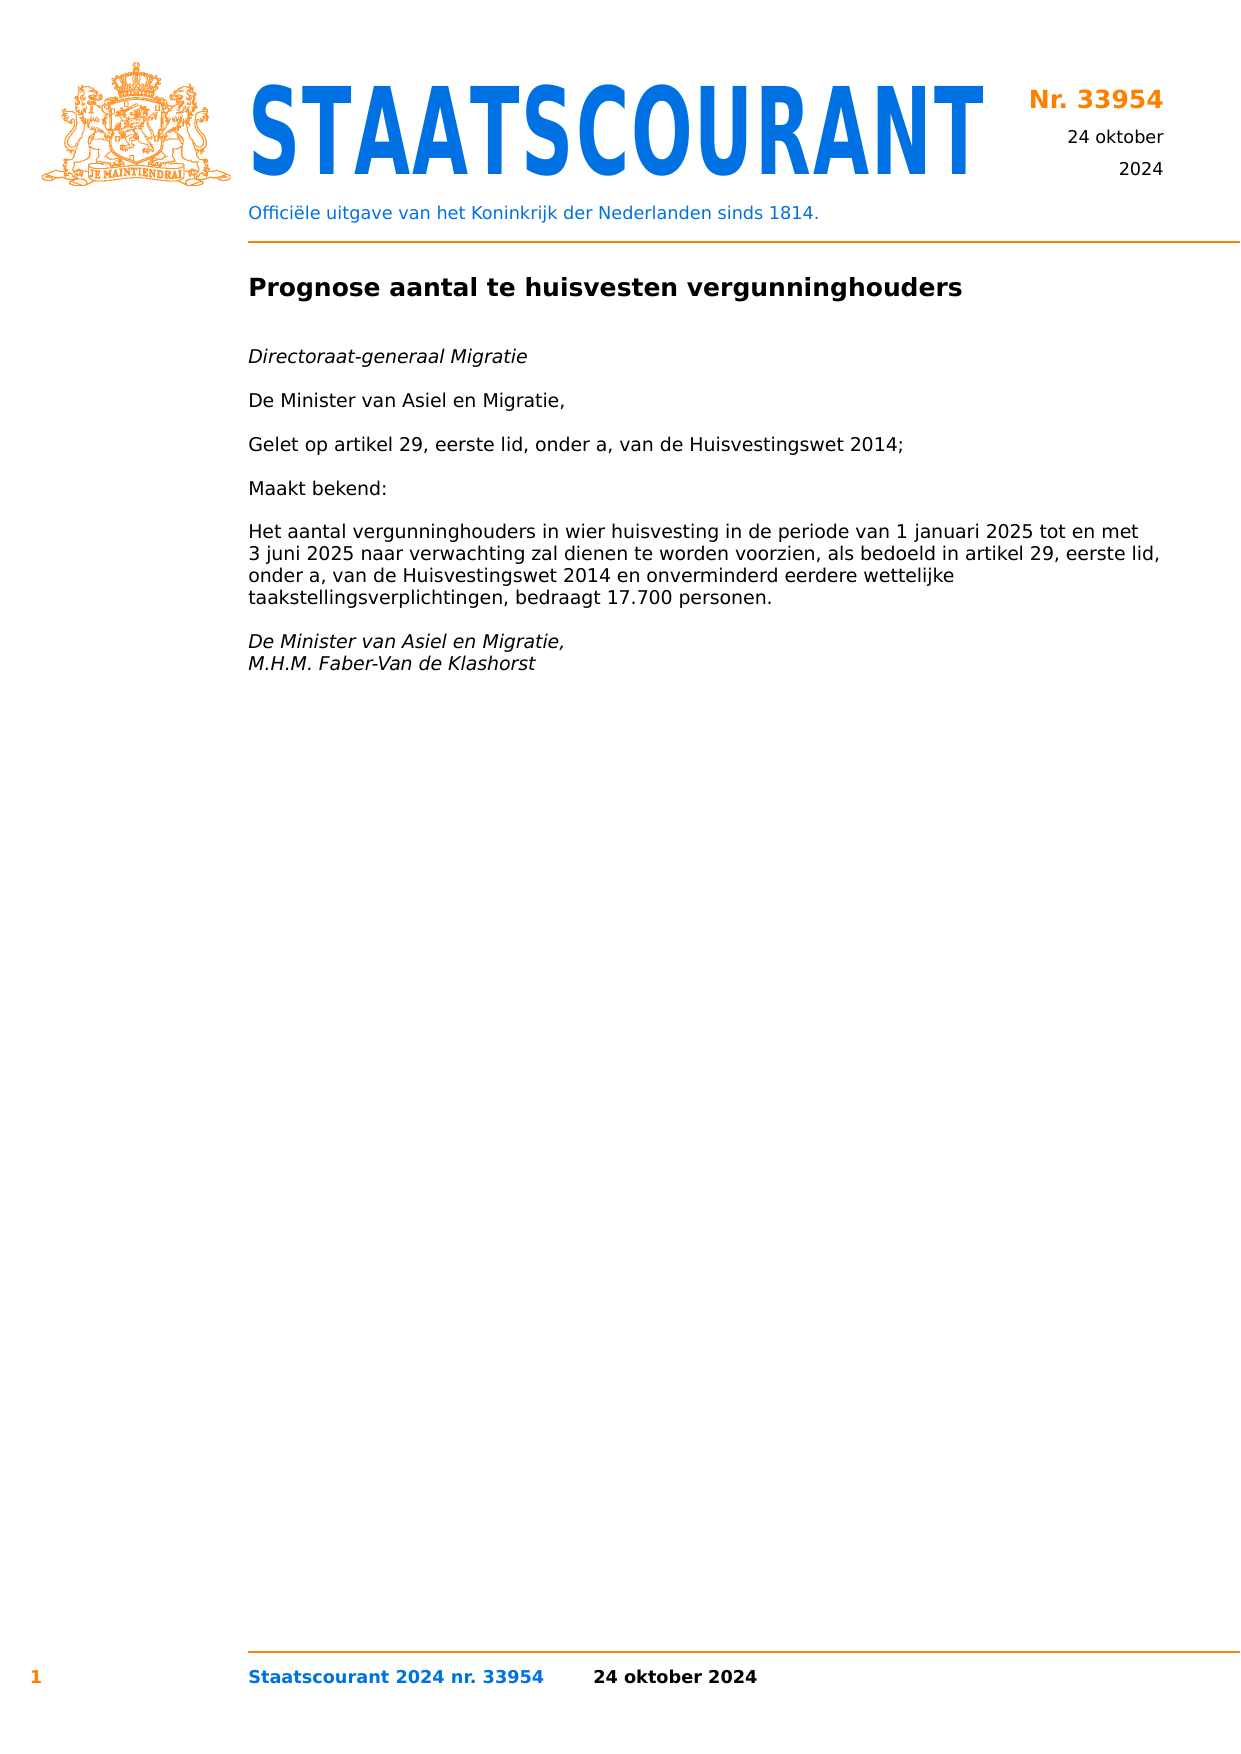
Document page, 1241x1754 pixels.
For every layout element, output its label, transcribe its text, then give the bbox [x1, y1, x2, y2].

subtitle Prognose aantal te huisvesten vergunninghouders [248, 273, 1163, 302]
table_cell 2024 [998, 153, 1240, 203]
text Directoraat-generaal Migratie [248, 346, 1163, 368]
picture [41, 62, 231, 186]
text Het aantal vergunninghouders in wier huisvesting in de periode van 1 januari 2025 tot en met 3 juni 2025 naar verwachting zal dienen te worden voorzien, als bedoeld in artikel 29, eerste lid, onder a, van de Huisvestingswet 2014 en onverminderd eerdere wettelijke taakstellingsverplichtingen, bedraagt 17.700 personen. [248, 521, 1163, 609]
table_header STAATSCOURANT [248, 62, 998, 203]
text Gelet op artikel 29, eerste lid, onder a, van de Huisvestingswet 2014; [248, 434, 1163, 456]
table_header [25, 62, 248, 241]
table_header Nr. 33954 [998, 62, 1240, 121]
text De Minister van Asiel en Migratie, [248, 390, 1163, 412]
text Maakt bekend: [248, 477, 1163, 499]
table_cell 24 oktober [998, 121, 1240, 153]
text De Minister van Asiel en Migratie, M.H.M. Faber-Van de Klashorst [248, 631, 1163, 675]
table_cell Officiële uitgave van het Koninkrijk der Nederlanden sinds 1814. [248, 203, 1240, 241]
